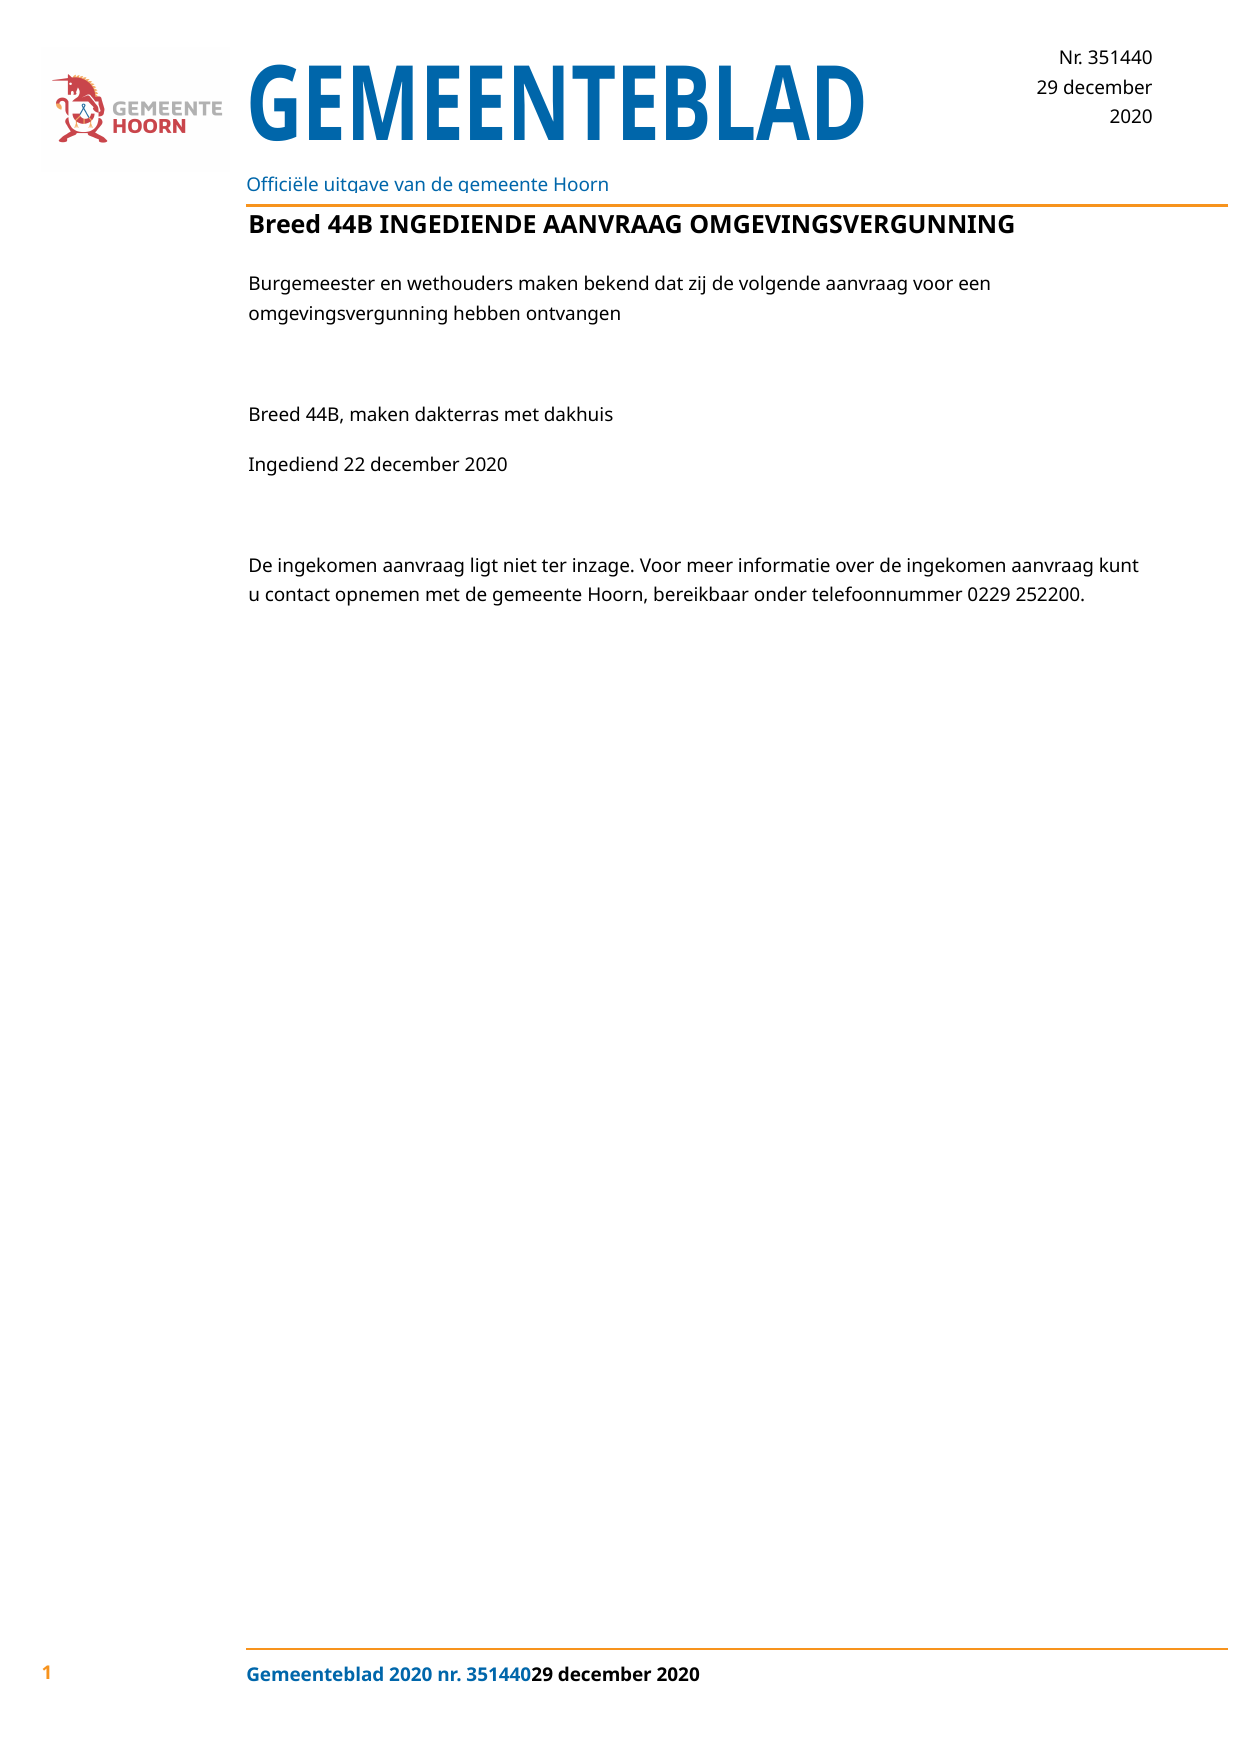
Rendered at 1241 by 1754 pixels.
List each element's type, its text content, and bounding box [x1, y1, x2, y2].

picture [41, 47, 231, 172]
text Breed 44B, maken dakterras met dakhuis [248, 401, 1152, 426]
text Breed 44B INGEDIENDE AANVRAAG OMGEVINGSVERGUNNING [248, 207, 1152, 241]
text Ingediend 22 december 2020 [248, 451, 1152, 477]
text De ingekomen aanvraag ligt niet ter inzage. Voor meer informatie over de ingekomen aanvraag kunt u contact opnemen met de gemeente Hoorn, bereikbaar onder telefoonnummer 0229 252200. [248, 552, 1152, 607]
text Burgemeester en wethouders maken bekend dat zij de volgende aanvraag voor een omgevingsvergunning hebben ontvangen [248, 270, 1152, 326]
